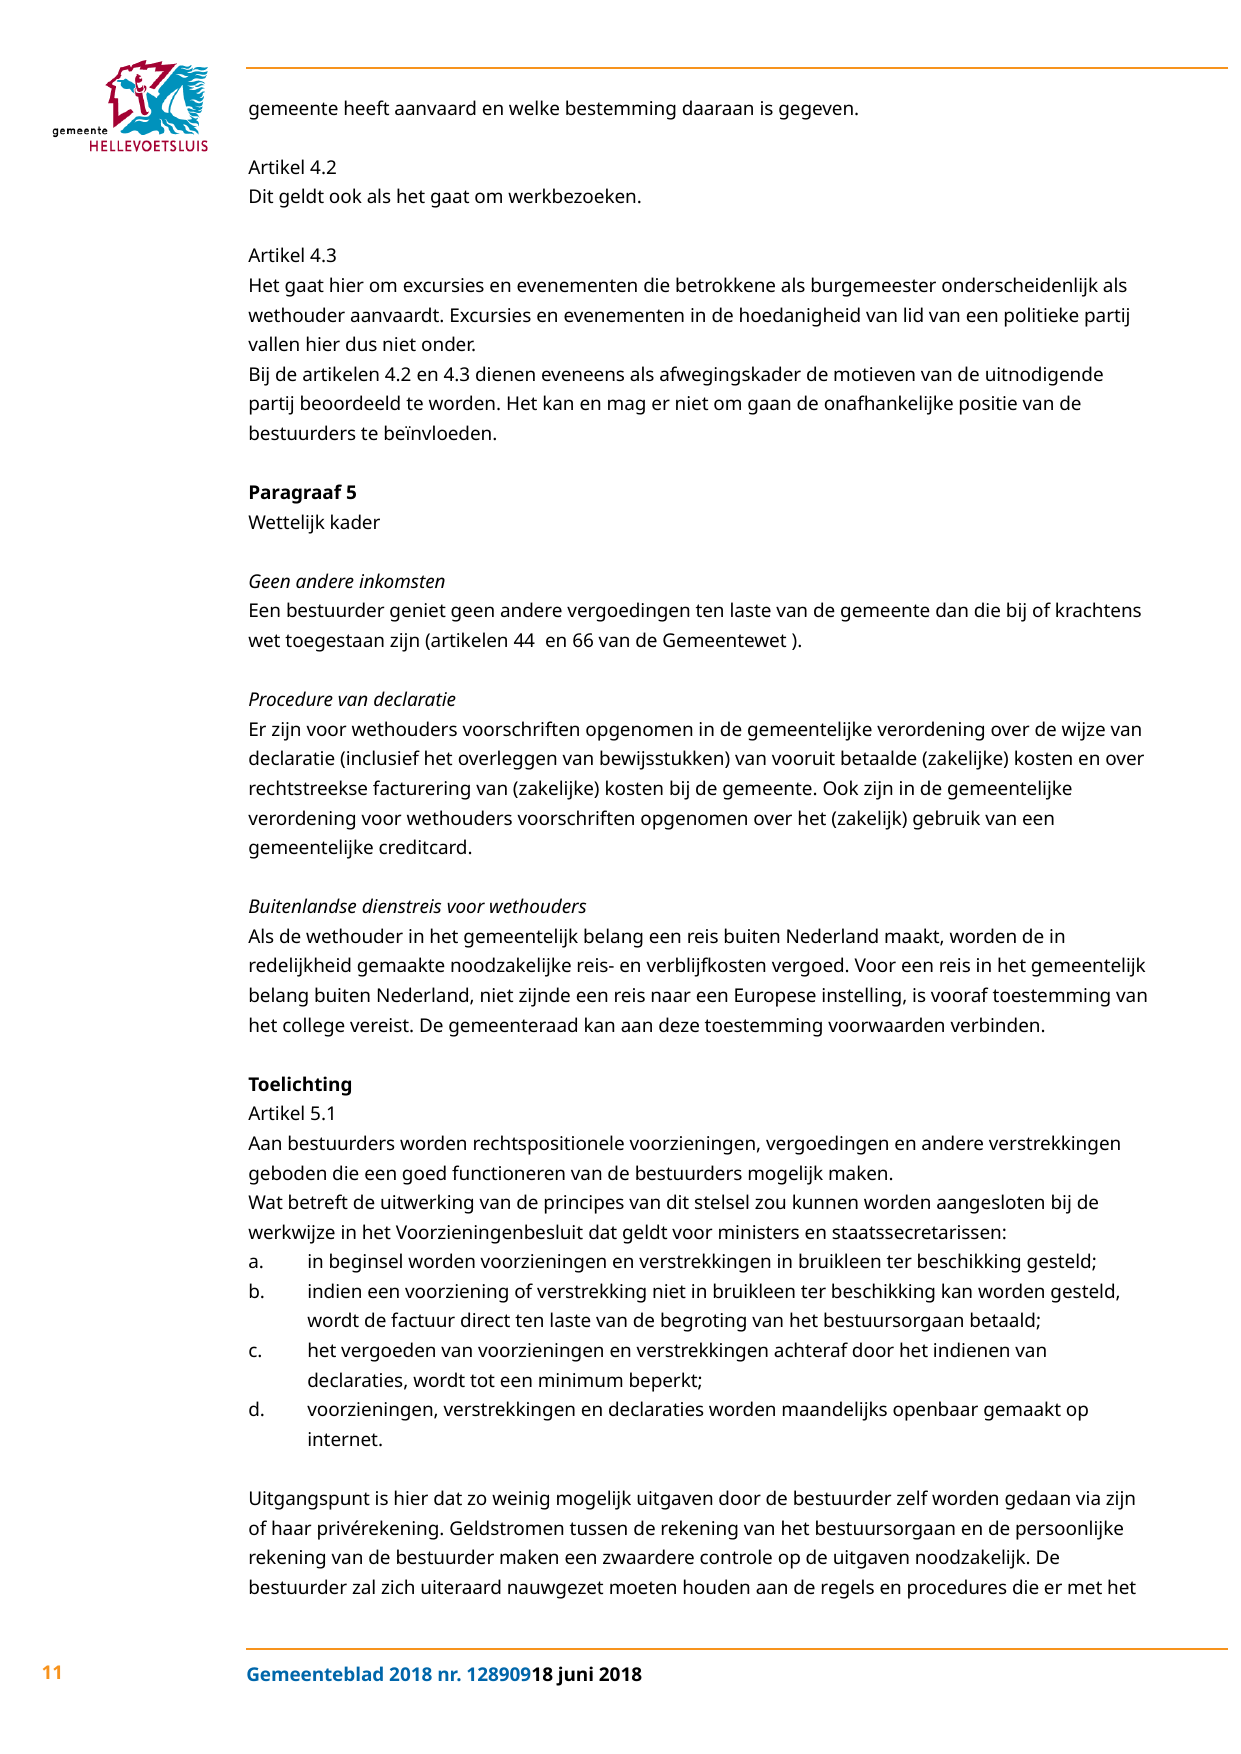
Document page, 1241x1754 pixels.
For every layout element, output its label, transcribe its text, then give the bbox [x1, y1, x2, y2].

text Aan bestuurders worden rechtspositionele voorzieningen, vergoedingen en andere verstrekkingen geboden die een goed functioneren van de bestuurders mogelijk maken. [248, 1130, 1152, 1186]
text Paragraaf 5 [248, 479, 1152, 505]
text Buitenlandse dienstreis voor wethouders [248, 893, 1152, 919]
text Als de wethouder in het gemeentelijk belang een reis buiten Nederland maakt, worden de in redelijkheid gemaakte noodzakelijke reis- en verblijfkosten vergoed. Voor een reis in het gemeentelijk belang buiten Nederland, niet zijnde een reis naar een Europese instelling, is vooraf toestemming van het college vereist. De gemeenteraad kan aan deze toestemming voorwaarden verbinden. [248, 923, 1152, 1038]
text Artikel 5.1 [248, 1101, 1152, 1126]
text Wat betreft de uitwerking van de principes van dit stelsel zou kunnen worden aangesloten bij de werkwijze in het Voorzieningenbesluit dat geldt voor ministers en staatssecretarissen: [248, 1189, 1152, 1245]
text Het gaat hier om excursies en evenementen die betrokkene als burgemeester onderscheidenlijk als wethouder aanvaardt. Excursies en evenementen in de hoedanigheid van lid van een politieke partij vallen hier dus niet onder. [248, 272, 1152, 357]
text Wettelijk kader [248, 509, 1152, 535]
picture [41, 47, 231, 172]
text Artikel 4.2 [248, 154, 1152, 180]
text Toelichting [248, 1071, 1152, 1097]
text Bij de artikelen 4.2 en 4.3 dienen eveneens als afwegingskader de motieven van de uitnodigende partij beoordeeld te worden. Het kan en mag er niet om gaan de onafhankelijke positie van de bestuurders te beïnvloeden. [248, 361, 1152, 446]
text Uitgangspunt is hier dat zo weinig mogelijk uitgaven door de bestuurder zelf worden gedaan via zijn of haar privérekening. Geldstromen tussen de rekening van het bestuursorgaan en de persoonlijke rekening van de bestuurder maken een zwaardere controle op de uitgaven noodzakelijk. De bestuurder zal zich uiteraard nauwgezet moeten houden aan de regels en procedures die er met het [248, 1485, 1152, 1600]
list voorzieningen, verstrekkingen en declaraties worden maandelijks openbaar gemaakt op internet. [248, 1396, 1152, 1452]
list het vergoeden van voorzieningen en verstrekkingen achteraf door het indienen van declaraties, wordt tot een minimum beperkt; [248, 1337, 1152, 1393]
text Procedure van declaratie [248, 686, 1152, 712]
list indien een voorziening of verstrekking niet in bruikleen ter beschikking kan worden gesteld, wordt de factuur direct ten laste van de begroting van het bestuursorgaan betaald; [248, 1278, 1152, 1333]
text Artikel 4.3 [248, 243, 1152, 268]
text Dit geldt ook als het gaat om werkbezoeken. [248, 183, 1152, 209]
text gemeente heeft aanvaard en welke bestemming daaraan is gegeven. [248, 95, 1152, 121]
text Er zijn voor wethouders voorschriften opgenomen in de gemeentelijke verordening over de wijze van declaratie (inclusief het overleggen van bewijsstukken) van vooruit betaalde (zakelijke) kosten en over rechtstreekse facturering van (zakelijke) kosten bij de gemeente. Ook zijn in de gemeentelijke verordening voor wethouders voorschriften opgenomen over het (zakelijk) gebruik van een gemeentelijke creditcard. [248, 716, 1152, 860]
text Een bestuurder geniet geen andere vergoedingen ten laste van de gemeente dan die bij of krachtens wet toegestaan zijn (artikelen 44 en 66 van de Gemeentewet ). [248, 598, 1152, 653]
list in beginsel worden voorzieningen en verstrekkingen in bruikleen ter beschikking gesteld; [248, 1248, 1152, 1274]
text Geen andere inkomsten [248, 568, 1152, 594]
